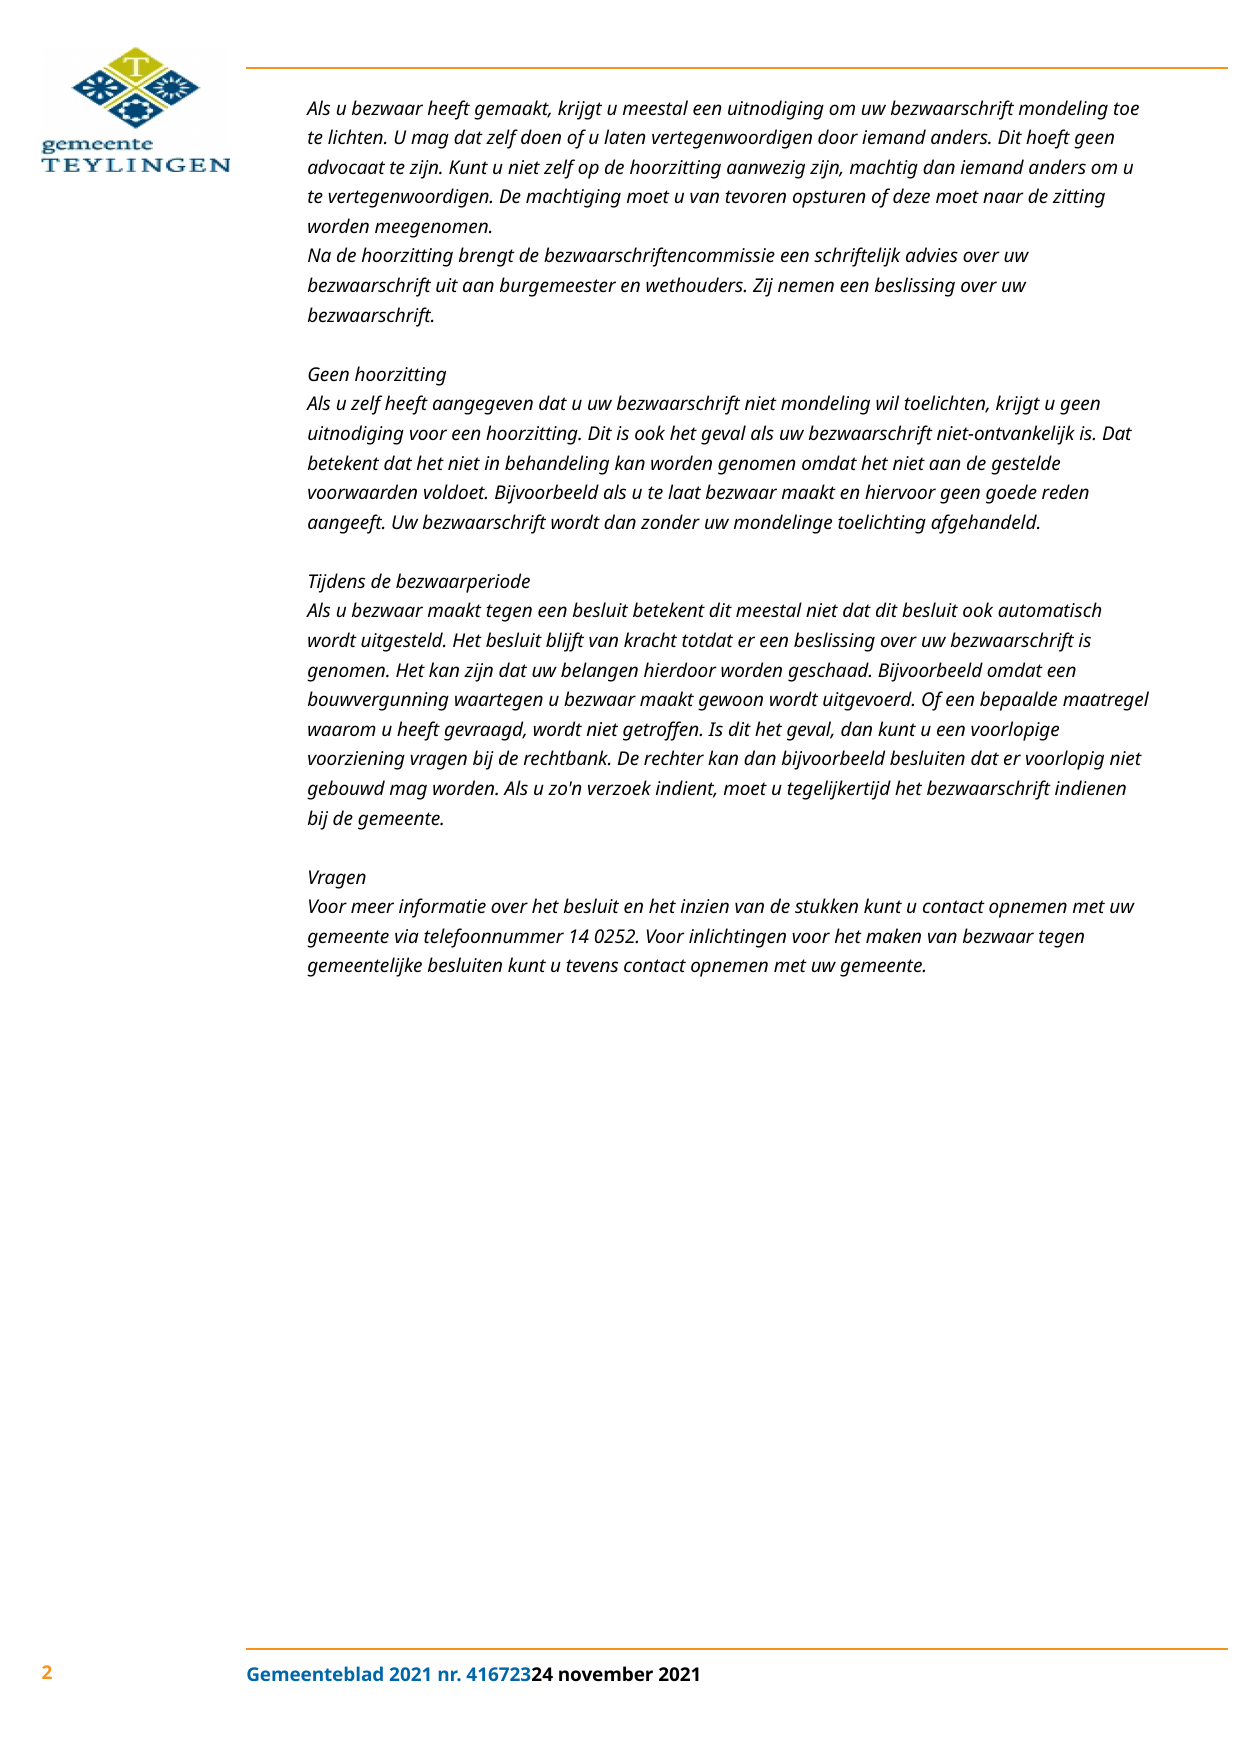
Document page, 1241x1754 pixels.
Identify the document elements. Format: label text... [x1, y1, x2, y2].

list Als u bezwaar maakt tegen een besluit betekent dit meestal niet dat dit besluit ook automatisch wordt uitgesteld. Het besluit blijft van kracht totdat er een beslissing over uw bezwaarschrift is genomen. Het kan zijn dat uw belangen hierdoor worden geschaad. Bijvoorbeeld omdat een bouwvergunning waartegen u bezwaar maakt gewoon wordt uitgevoerd. Of een bepaalde maatregel waarom u heeft gevraagd, wordt niet getroffen. Is dit het geval, dan kunt u een voorlopige voorziening vragen bij de rechtbank. De rechter kan dan bijvoorbeeld besluiten dat er voorlopig niet gebouwd mag worden. Als u zo'n verzoek indient, moet u tegelijkertijd het bezwaarschrift indienen bij de gemeente. [248, 598, 1152, 831]
list Vragen [248, 864, 1152, 890]
list Als u zelf heeft aangegeven dat u uw bezwaarschrift niet mondeling wil toelichten, krijgt u geen uitnodiging voor een hoorzitting. Dit is ook het geval als uw bezwaarschrift niet-ontvankelijk is. Dat betekent dat het niet in behandeling kan worden genomen omdat het niet aan de gestelde voorwaarden voldoet. Bijvoorbeeld als u te laat bezwaar maakt en hiervoor geen goede reden aangeeft. Uw bezwaarschrift wordt dan zonder uw mondelinge toelichting afgehandeld. [248, 391, 1152, 535]
list Voor meer informatie over het besluit en het inzien van de stukken kunt u contact opnemen met uw gemeente via telefoonnummer 14 0252. Voor inlichtingen voor het maken van bezwaar tegen gemeentelijke besluiten kunt u tevens contact opnemen met uw gemeente. [248, 893, 1152, 978]
list Als u bezwaar heeft gemaakt, krijgt u meestal een uitnodiging om uw bezwaarschrift mondeling toe te lichten. U mag dat zelf doen of u laten vertegenwoordigen door iemand anders. Dit hoeft geen advocaat te zijn. Kunt u niet zelf op de hoorzitting aanwezig zijn, machtig dan iemand anders om u te vertegenwoordigen. De machtiging moet u van tevoren opsturen of deze moet naar de zitting worden meegenomen. [248, 95, 1152, 239]
picture [41, 47, 231, 172]
list Tijdens de bezwaarperiode [248, 568, 1152, 594]
list Geen hoorzitting [248, 361, 1152, 387]
list Na de hoorzitting brengt de bezwaarschriftencommissie een schriftelijk advies over uw bezwaarschrift uit aan burgemeester en wethouders. Zij nemen een beslissing over uw bezwaarschrift. [248, 243, 1152, 328]
